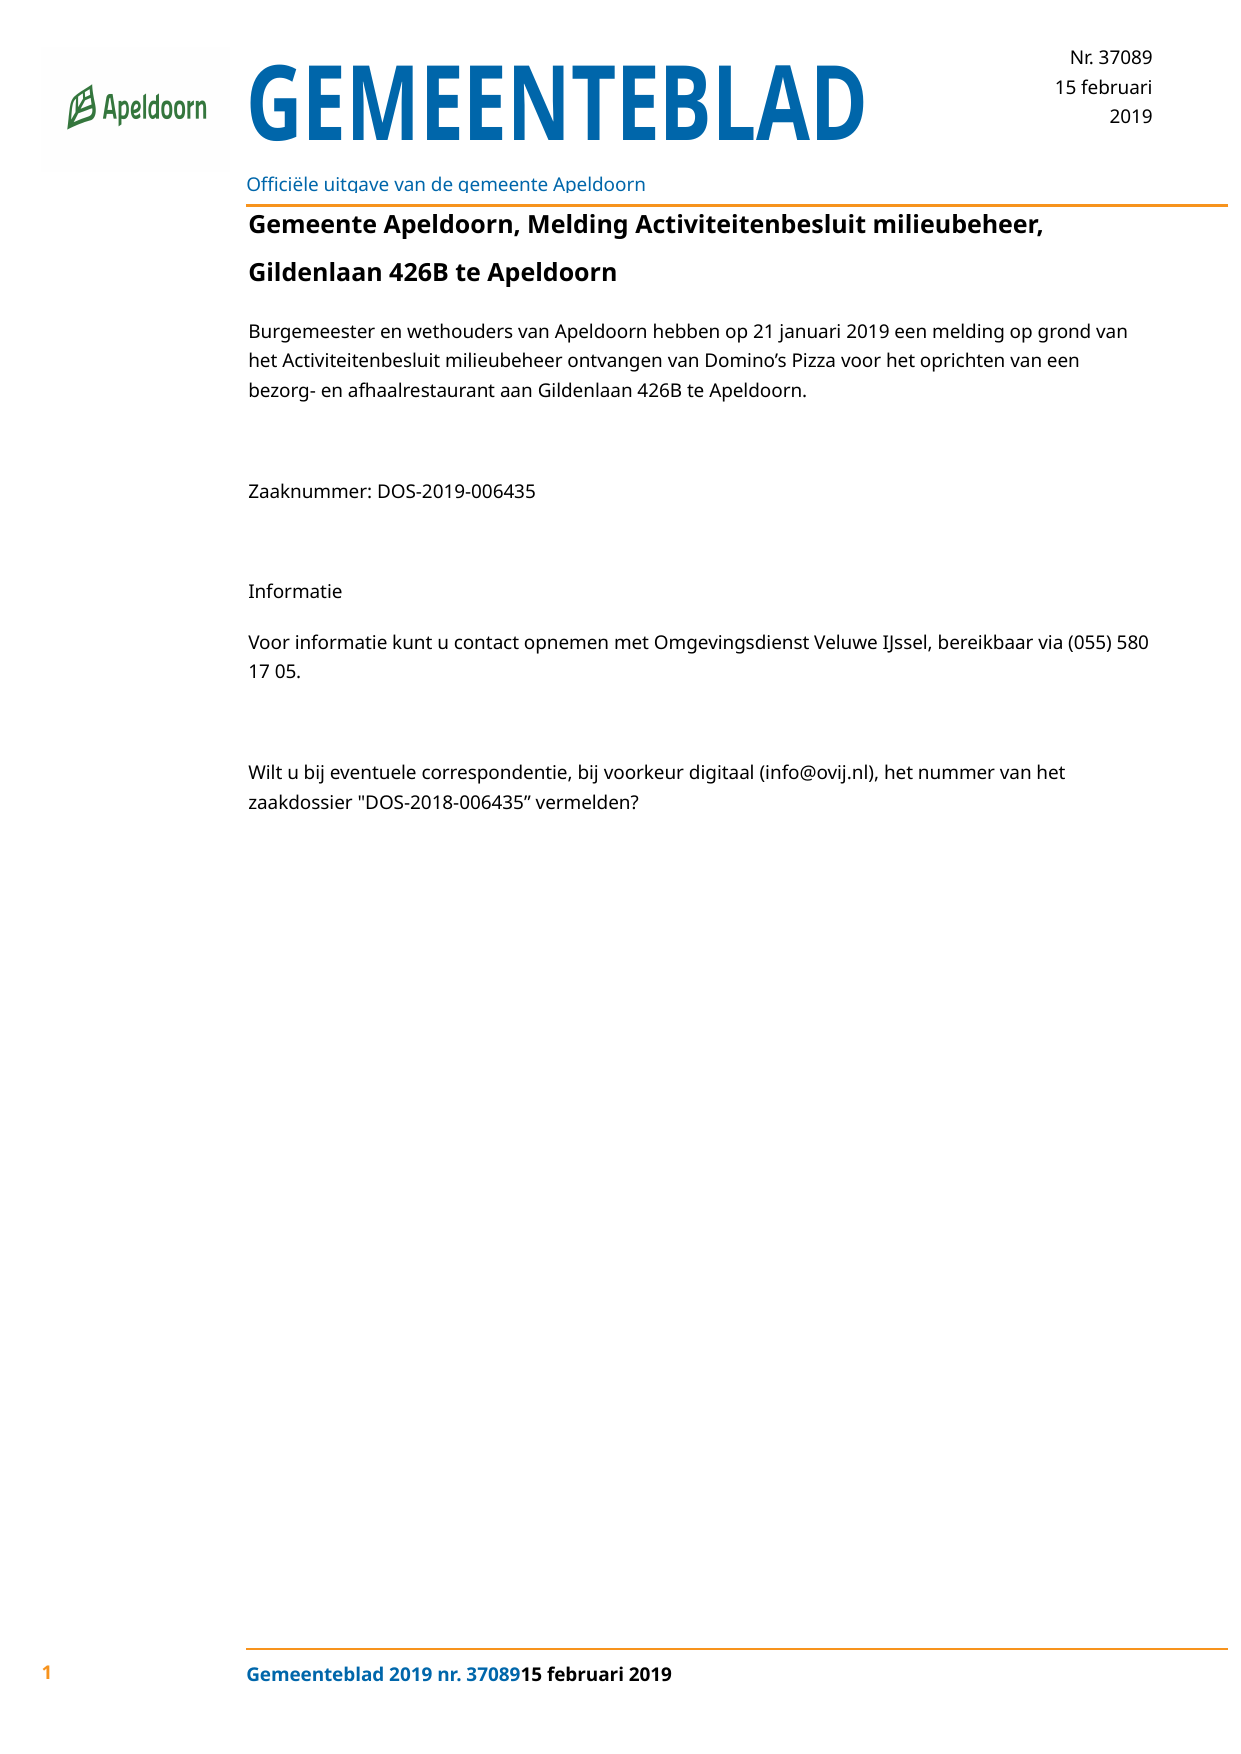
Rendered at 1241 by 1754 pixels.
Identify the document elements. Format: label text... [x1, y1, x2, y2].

text Gemeente Apeldoorn, Melding Activiteitenbesluit milieubeheer, Gildenlaan 426B te Apeldoorn [248, 207, 1152, 288]
text Informatie [248, 579, 1152, 604]
text Burgemeester en wethouders van Apeldoorn hebben op 21 januari 2019 een melding op grond van het Activiteitenbesluit milieubeheer ontvangen van Domino’s Pizza voor het oprichten van een bezorg- en afhaalrestaurant aan Gildenlaan 426B te Apeldoorn. [248, 318, 1152, 403]
text Voor informatie kunt u contact opnemen met Omgevingsdienst Veluwe IJssel, bereikbaar via (055) 580 17 05. [248, 629, 1152, 684]
text Wilt u bij eventuele correspondentie, bij voorkeur digitaal (info@ovij.nl), het nummer van het zaakdossier "DOS-2018-006435” vermelden? [248, 759, 1152, 815]
picture [41, 47, 231, 172]
text Zaaknummer: DOS-2019-006435 [248, 478, 1152, 504]
